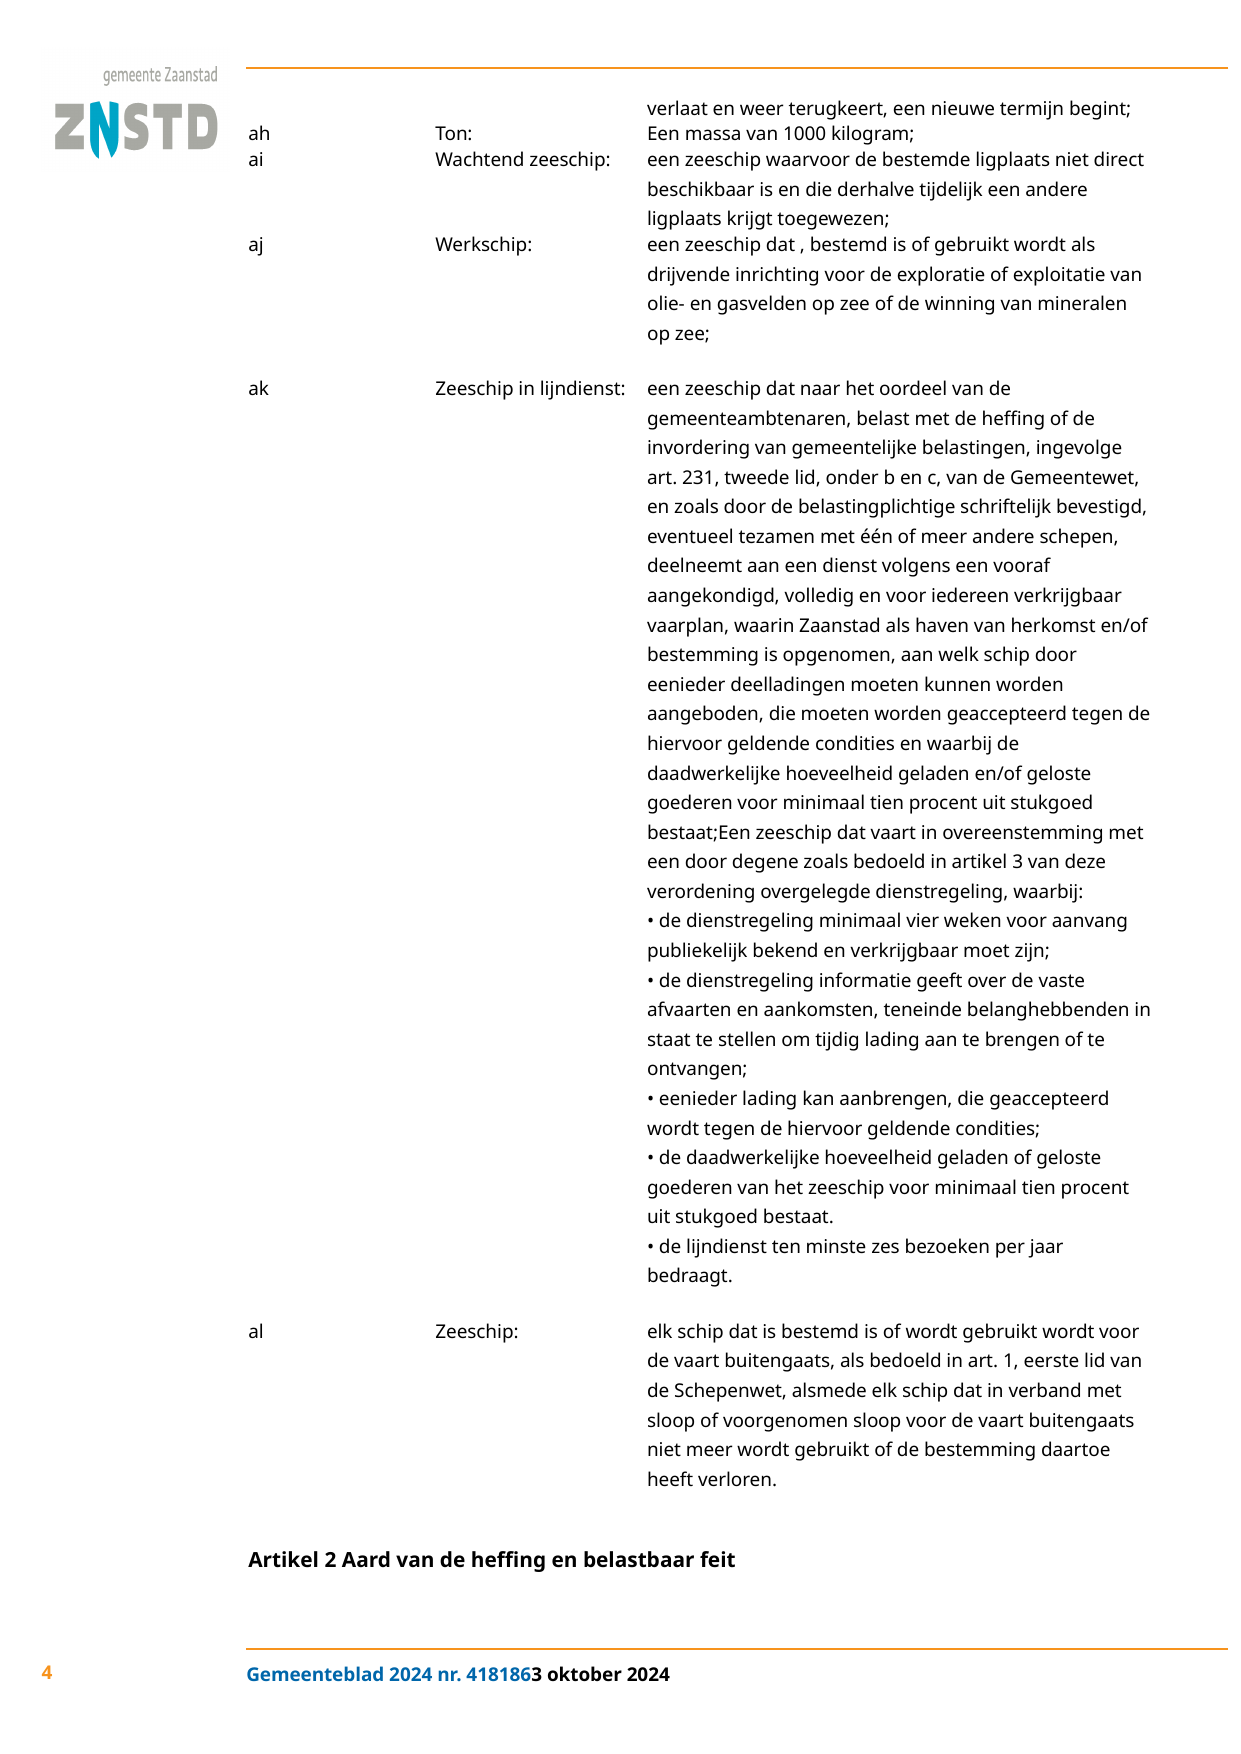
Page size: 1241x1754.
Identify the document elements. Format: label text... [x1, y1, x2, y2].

table_cell Werkschip: [435, 231, 647, 375]
table_cell [248, 95, 435, 121]
table_cell aj [248, 231, 435, 375]
picture [41, 47, 231, 172]
table_cell een zeeschip dat naar het oordeel van de gemeenteambtenaren, belast met de heffing of de invordering van gemeentelijke belastingen, ingevolge art. 231, tweede lid, onder b en c, van de Gemeentewet, en zoals door de belastingplichtige schriftelijk bevestigd, eventueel tezamen met één of meer andere schepen, deelneemt aan een dienst volgens een vooraf aangekondigd, volledig en voor iedereen verkrijgbaar vaarplan, waarin Zaanstad als haven van herkomst en/of bestemming is opgenomen, aan welk schip door eenieder deelladingen moeten kunnen worden aangeboden, die moeten worden geaccepteerd tegen de hiervoor geldende condities en waarbij de daadwerkelijke hoeveelheid geladen en/of geloste goederen voor minimaal tien procent uit stukgoed bestaat;Een zeeschip dat vaart in overeenstemming met een door degene zoals bedoeld in artikel 3 van deze verordening overgelegde dienstregeling, waarbij: • de dienstregeling minimaal vier weken voor aanvang publiekelijk bekend en verkrijgbaar moet zijn; • de dienstregeling informatie geeft over de vaste afvaarten en aankomsten, teneinde belanghebbenden in staat te stellen om tijdig lading aan te brengen of te ontvangen; • eenieder lading kan aanbrengen, die geaccepteerd wordt tegen de hiervoor geldende condities; • de daadwerkelijke hoeveelheid geladen of geloste goederen van het zeeschip voor minimaal tien procent uit stukgoed bestaat. • de lijndienst ten minste zes bezoeken per jaar bedraagt. [647, 375, 1152, 1318]
table_cell Wachtend zeeschip: [435, 146, 647, 231]
table_cell verlaat en weer terugkeert, een nieuwe termijn begint; [647, 95, 1152, 121]
text Artikel 2 Aard van de heffing en belastbaar feit [248, 1545, 1152, 1574]
table_cell al [248, 1318, 435, 1492]
table_cell elk schip dat is bestemd is of wordt gebruikt wordt voor de vaart buitengaats, als bedoeld in art. 1, eerste lid van de Schepenwet, alsmede elk schip dat in verband met sloop of voorgenomen sloop voor de vaart buitengaats niet meer wordt gebruikt of de bestemming daartoe heeft verloren. [647, 1318, 1152, 1492]
table_cell Zeeschip in lijndienst: [435, 375, 647, 1318]
table_cell ah [248, 121, 435, 146]
table_cell een zeeschip waarvoor de bestemde ligplaats niet direct beschikbaar is en die derhalve tijdelijk een andere ligplaats krijgt toegewezen; [647, 146, 1152, 231]
table_cell een zeeschip dat , bestemd is of gebruikt wordt als drijvende inrichting voor de exploratie of exploitatie van olie- en gasvelden op zee of de winning van mineralen op zee; [647, 231, 1152, 375]
table_cell Zeeschip: [435, 1318, 647, 1492]
table_cell ai [248, 146, 435, 231]
table_cell ak [248, 375, 435, 1318]
table_cell [435, 95, 647, 121]
table_cell Ton: [435, 121, 647, 146]
table_cell Een massa van 1000 kilogram; [647, 121, 1152, 146]
